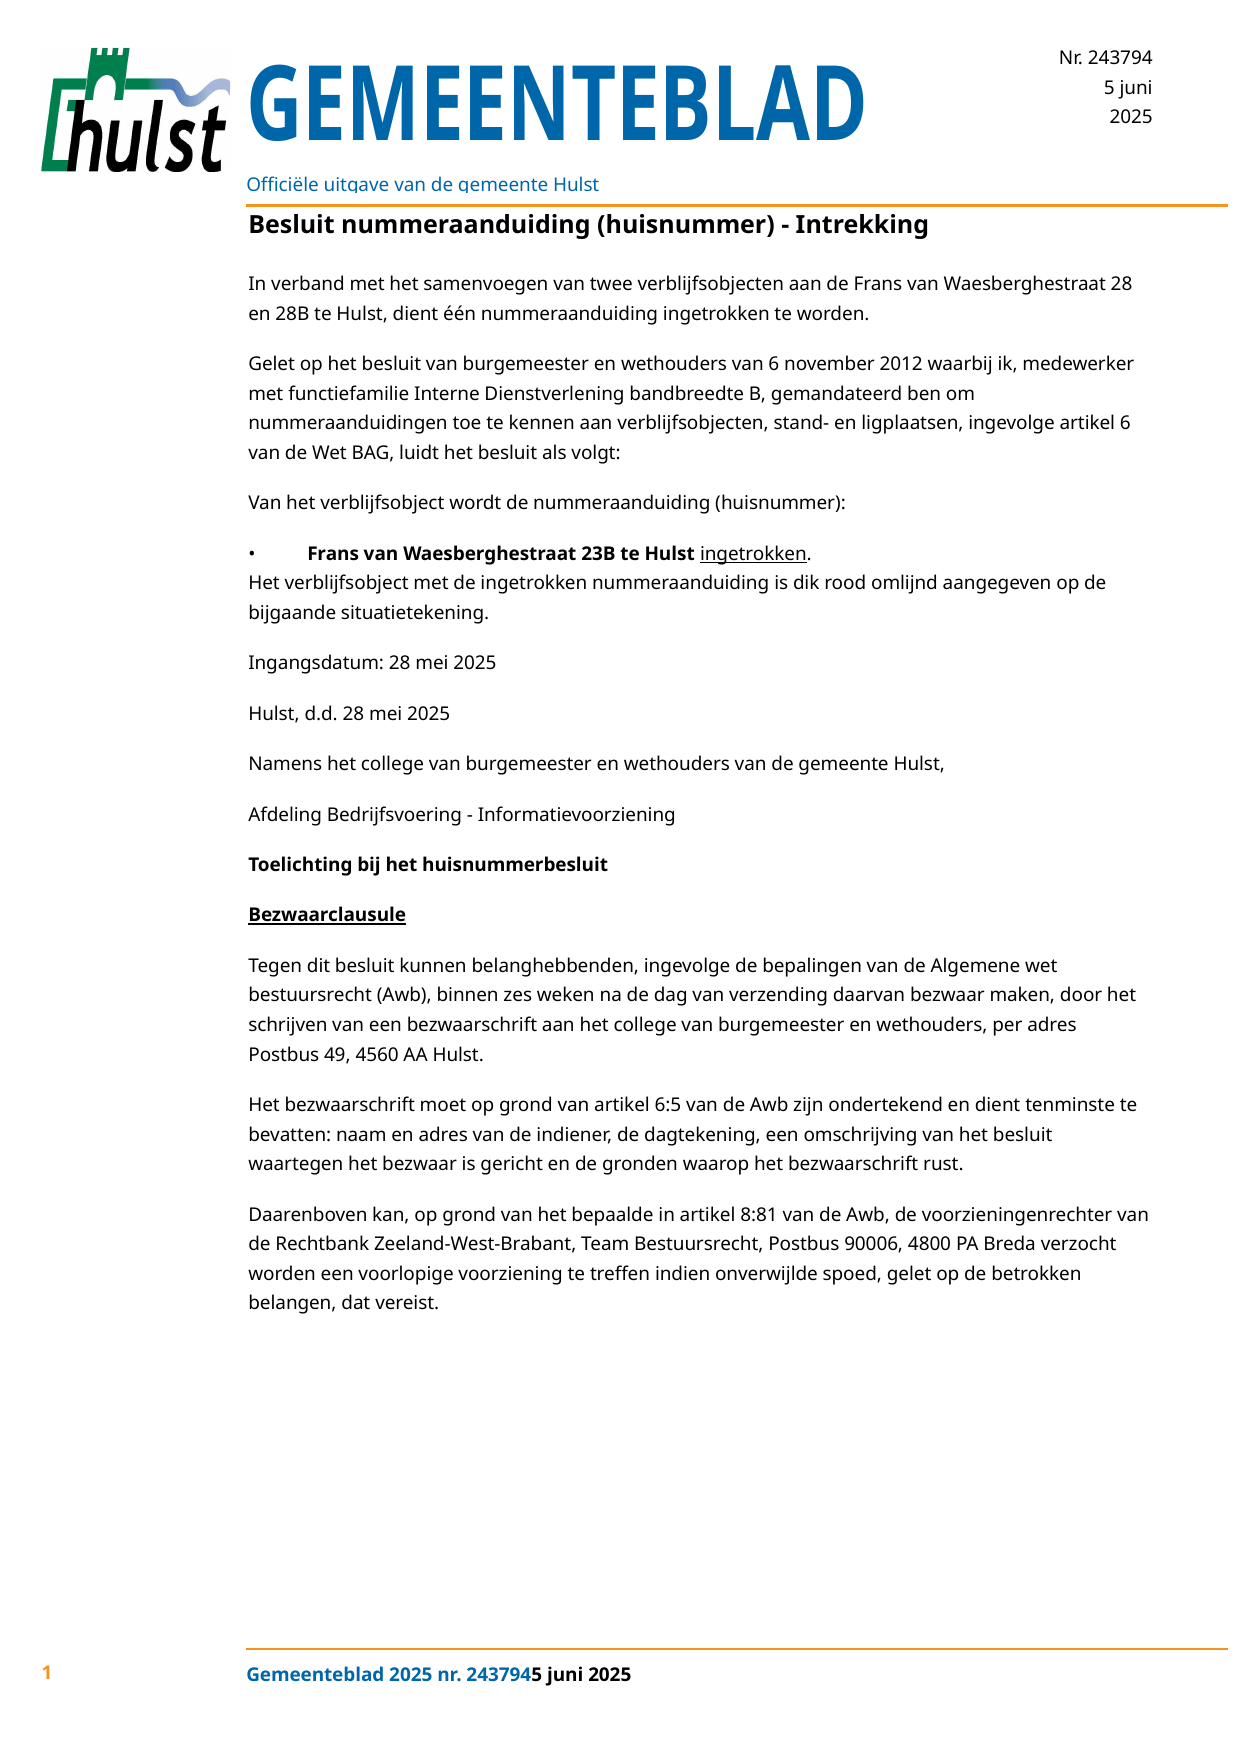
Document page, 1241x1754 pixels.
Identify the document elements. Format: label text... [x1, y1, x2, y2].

text Gelet op het besluit van burgemeester en wethouders van 6 november 2012 waarbij ik, medewerker met functiefamilie Interne Dienstverlening bandbreedte B, gemandateerd ben om nummeraanduidingen toe te kennen aan verblijfsobjecten, stand- en ligplaatsen, ingevolge artikel 6 van de Wet BAG, luidt het besluit als volgt: [248, 350, 1152, 465]
text Toelichting bij het huisnummerbesluit [248, 851, 1152, 877]
text Afdeling Bedrijfsvoering - Informatievoorziening [248, 801, 1152, 826]
text In verband met het samenvoegen van twee verblijfsobjecten aan de Frans van Waesberghestraat 28 en 28B te Hulst, dient één nummeraanduiding ingetrokken te worden. [248, 270, 1152, 326]
text Van het verblijfsobject wordt de nummeraanduiding (huisnummer): [248, 489, 1152, 515]
text Bezwaarclausule [248, 902, 1152, 927]
text Tegen dit besluit kunnen belanghebbenden, ingevolge de bepalingen van de Algemene wet bestuursrecht (Awb), binnen zes weken na de dag van verzending daarvan bezwaar maken, door het schrijven van een bezwaarschrift aan het college van burgemeester en wethouders, per adres Postbus 49, 4560 AA Hulst. [248, 952, 1152, 1066]
text Het bezwaarschrift moet op grond van artikel 6:5 van de Awb zijn ondertekend en dient tenminste te bevatten: naam en adres van de indiener, de dagtekening, een omschrijving van het besluit waartegen het bezwaar is gericht en de gronden waarop het bezwaarschrift rust. [248, 1091, 1152, 1176]
text Het verblijfsobject met de ingetrokken nummeraanduiding is dik rood omlijnd aangegeven op de bijgaande situatietekening. [248, 569, 1152, 625]
text Hulst, d.d. 28 mei 2025 [248, 700, 1152, 726]
text Daarenboven kan, op grond van het bepaalde in artikel 8:81 van de Awb, de voorzieningenrechter van de Rechtbank Zeeland-West-Brabant, Team Bestuursrecht, Postbus 90006, 4800 PA Breda verzocht worden een voorlopige voorziening te treffen indien onverwijlde spoed, gelet op de betrokken belangen, dat vereist. [248, 1201, 1152, 1315]
list Frans van Waesberghestraat 23B te Hulst ingetrokken. [248, 540, 1152, 566]
text Ingangsdatum: 28 mei 2025 [248, 649, 1152, 675]
text Namens het college van burgemeester en wethouders van de gemeente Hulst, [248, 750, 1152, 776]
picture [41, 47, 231, 172]
text Besluit nummeraanduiding (huisnummer) - Intrekking [248, 207, 1152, 241]
